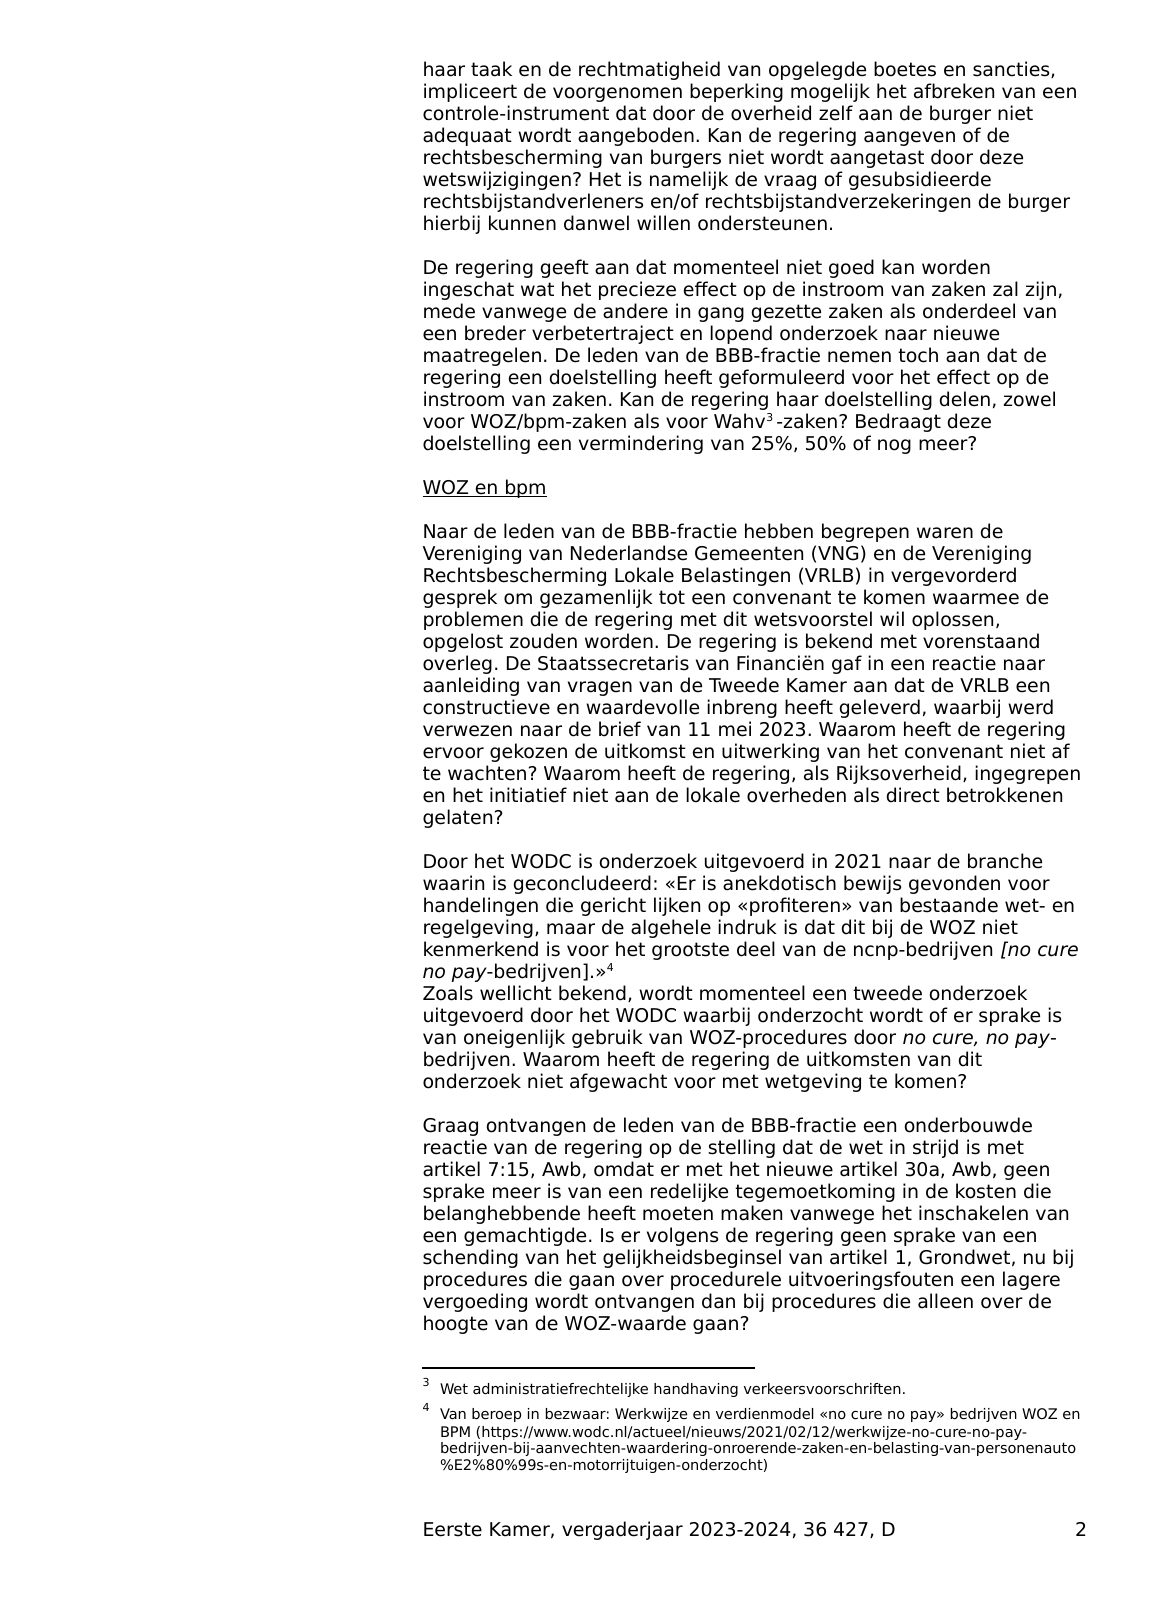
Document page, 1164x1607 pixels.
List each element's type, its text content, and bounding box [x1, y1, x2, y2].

text haar taak en de rechtmatigheid van opgelegde boetes en sancties, impliceert de voorgenomen beperking mogelijk het afbreken van een controle-instrument dat door de overheid zelf aan de burger niet adequaat wordt aangeboden. Kan de regering aangeven of de rechtsbescherming van burgers niet wordt aangetast door deze wetswijzigingen? Het is namelijk de vraag of gesubsidieerde rechtsbijstandverleners en/of rechtsbijstandverzekeringen de burger hierbij kunnen danwel willen ondersteunen. [422, 59, 1087, 235]
text De regering geeft aan dat momenteel niet goed kan worden ingeschat wat het precieze effect op de instroom van zaken zal zijn, mede vanwege de andere in gang gezette zaken als onderdeel van een breder verbetertraject en lopend onderzoek naar nieuwe maatregelen. De leden van de BBB-fractie nemen toch aan dat de regering een doelstelling heeft geformuleerd voor het effect op de instroom van zaken. Kan de regering haar doelstelling delen, zowel voor WOZ/bpm-zaken als voor Wahv-zaken? Bedraagt deze doelstelling een vermindering van 25%, 50% of nog meer? [422, 257, 1087, 455]
text Graag ontvangen de leden van de BBB-fractie een onderbouwde reactie van de regering op de stelling dat de wet in strijd is met artikel 7:15, Awb, omdat er met het nieuwe artikel 30a, Awb, geen sprake meer is van een redelijke tegemoetkoming in de kosten die belanghebbende heeft moeten maken vanwege het inschakelen van een gemachtigde. Is er volgens de regering geen sprake van een schending van het gelijkheidsbeginsel van artikel 1, Grondwet, nu bij procedures die gaan over procedurele uitvoeringsfouten een lagere vergoeding wordt ontvangen dan bij procedures die alleen over de hoogte van de WOZ-waarde gaan? [422, 1115, 1087, 1335]
text Naar de leden van de BBB-fractie hebben begrepen waren de Vereniging van Nederlandse Gemeenten (VNG) en de Vereniging Rechtsbescherming Lokale Belastingen (VRLB) in vergevorderd gesprek om gezamenlijk tot een convenant te komen waarmee de problemen die de regering met dit wetsvoorstel wil oplossen, opgelost zouden worden. De regering is bekend met vorenstaand overleg. De Staatssecretaris van Financiën gaf in een reactie naar aanleiding van vragen van de Tweede Kamer aan dat de VRLB een constructieve en waardevolle inbreng heeft geleverd, waarbij werd verwezen naar de brief van 11 mei 2023. Waarom heeft de regering ervoor gekozen de uitkomst en uitwerking van het convenant niet af te wachten? Waarom heeft de regering, als Rijksoverheid, ingegrepen en het initiatief niet aan de lokale overheden als direct betrokkenen gelaten? [422, 521, 1087, 829]
subtitle WOZ en bpm [422, 477, 1087, 499]
text Door het WODC is onderzoek uitgevoerd in 2021 naar de branche waarin is geconcludeerd: «Er is anekdotisch bewijs gevonden voor handelingen die gericht lijken op «profiteren» van bestaande wet- en regelgeving, maar de algehele indruk is dat dit bij de WOZ niet kenmerkend is voor het grootste deel van de ncnp-bedrijven [no cure no pay-bedrijven].» [422, 851, 1087, 983]
text Zoals wellicht bekend, wordt momenteel een tweede onderzoek uitgevoerd door het WODC waarbij onderzocht wordt of er sprake is van oneigenlijk gebruik van WOZ-procedures door no cure, no pay-bedrijven. Waarom heeft de regering de uitkomsten van dit onderzoek niet afgewacht voor met wetgeving te komen? [422, 983, 1087, 1093]
text Wet administratiefrechtelijke handhaving verkeersvoorschriften. [422, 1377, 1087, 1399]
text Van beroep in bezwaar: Werkwijze en verdienmodel «no cure no pay» bedrijven WOZ en BPM (https://www.wodc.nl/actueel/nieuws/2021/02/12/werkwijze-no-cure-no-pay-bedrijven-bij-aanvechten-waardering-onroerende-zaken-en-belasting-van-personenauto%E2%80%99s-en-motorrijtuigen-onderzocht) [422, 1402, 1087, 1474]
